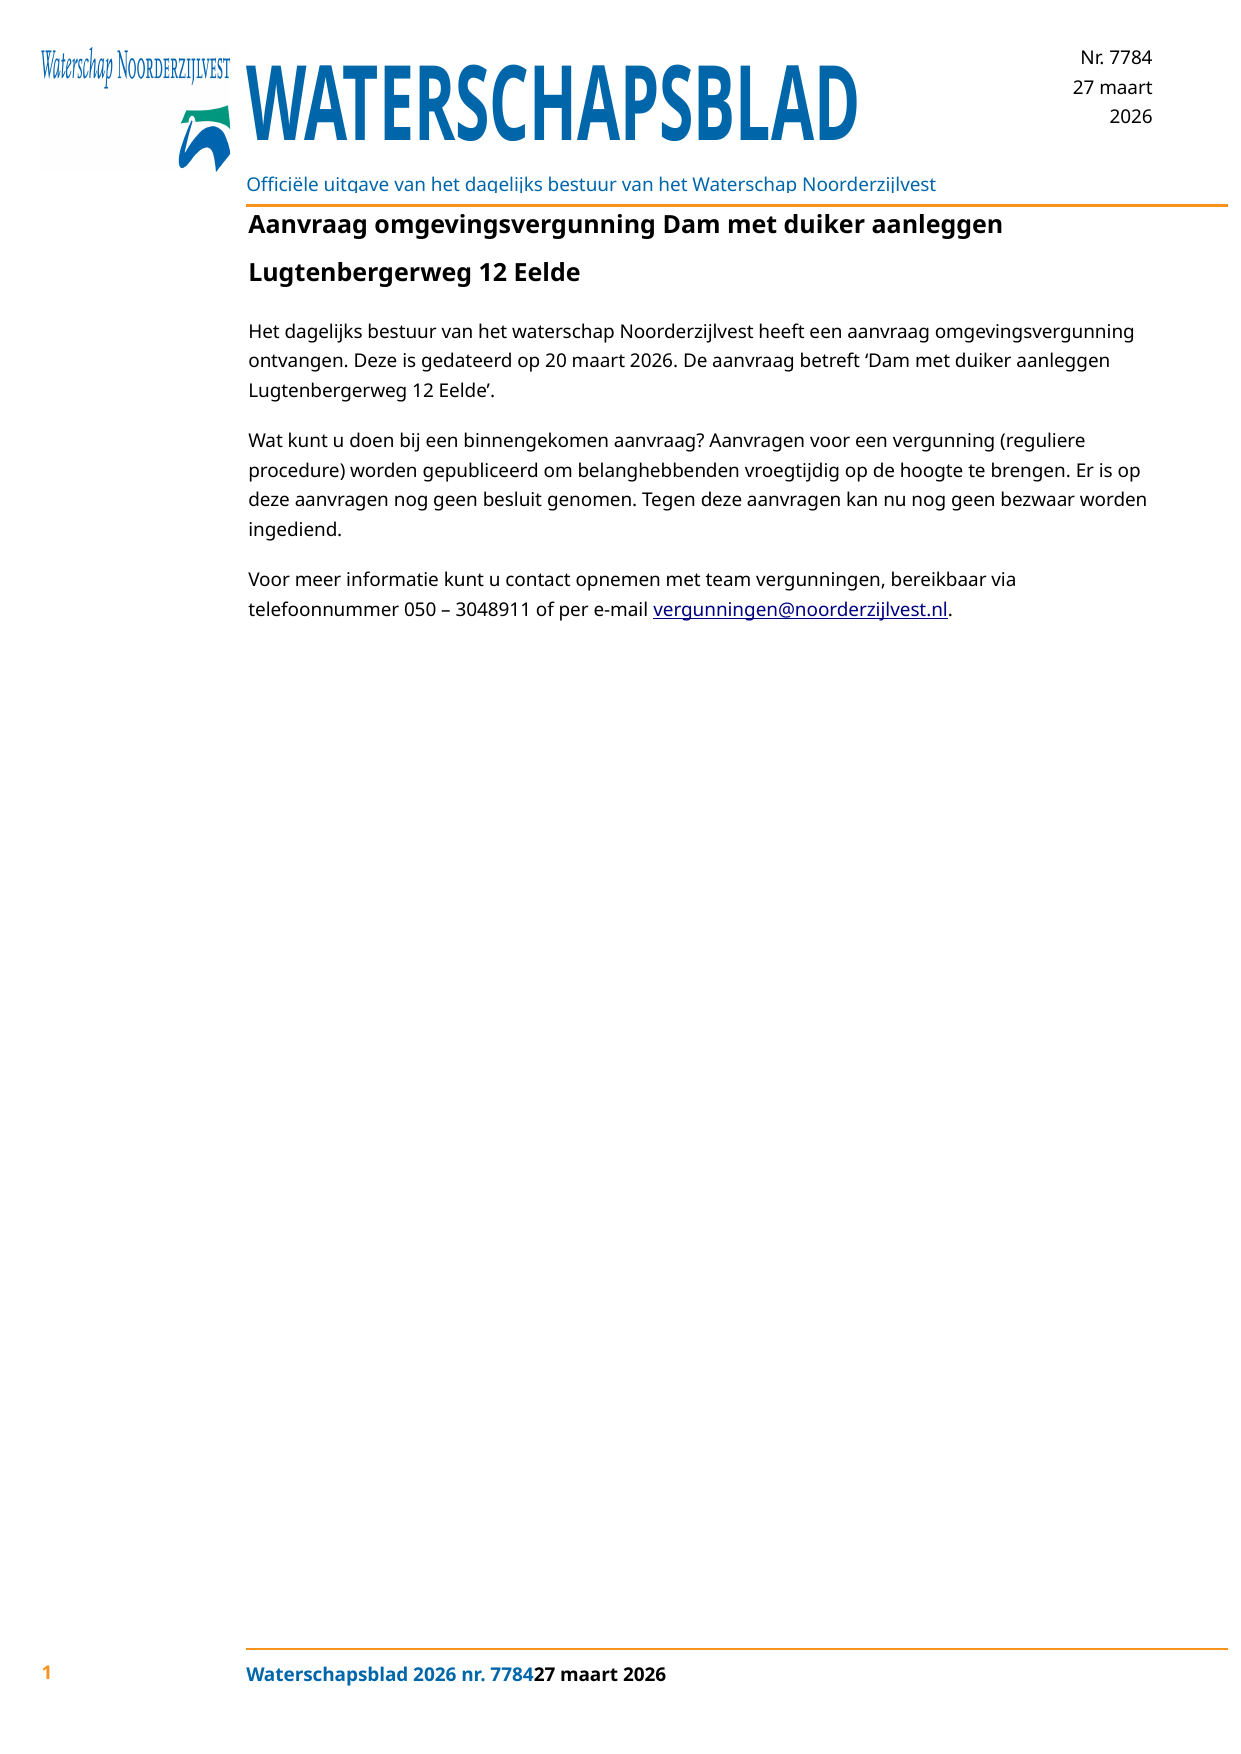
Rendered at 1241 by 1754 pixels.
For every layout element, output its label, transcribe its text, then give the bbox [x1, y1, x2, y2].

text Het dagelijks bestuur van het waterschap Noorderzijlvest heeft een aanvraag omgevingsvergunning ontvangen. Deze is gedateerd op 20 maart 2026. De aanvraag betreft ‘Dam met duiker aanleggen Lugtenbergerweg 12 Eelde’. [248, 318, 1152, 403]
text Aanvraag omgevingsvergunning Dam met duiker aanleggen Lugtenbergerweg 12 Eelde [248, 207, 1152, 288]
picture [41, 47, 231, 172]
text Wat kunt u doen bij een binnengekomen aanvraag? Aanvragen voor een vergunning (reguliere procedure) worden gepubliceerd om belanghebbenden vroegtijdig op de hoogte te brengen. Er is op deze aanvragen nog geen besluit genomen. Tegen deze aanvragen kan nu nog geen bezwaar worden ingediend. [248, 427, 1152, 542]
text Voor meer informatie kunt u contact opnemen met team vergunningen, bereikbaar via telefoonnummer 050 – 3048911 of per e-mail vergunningen@noorderzijlvest.nl. [248, 567, 1152, 622]
